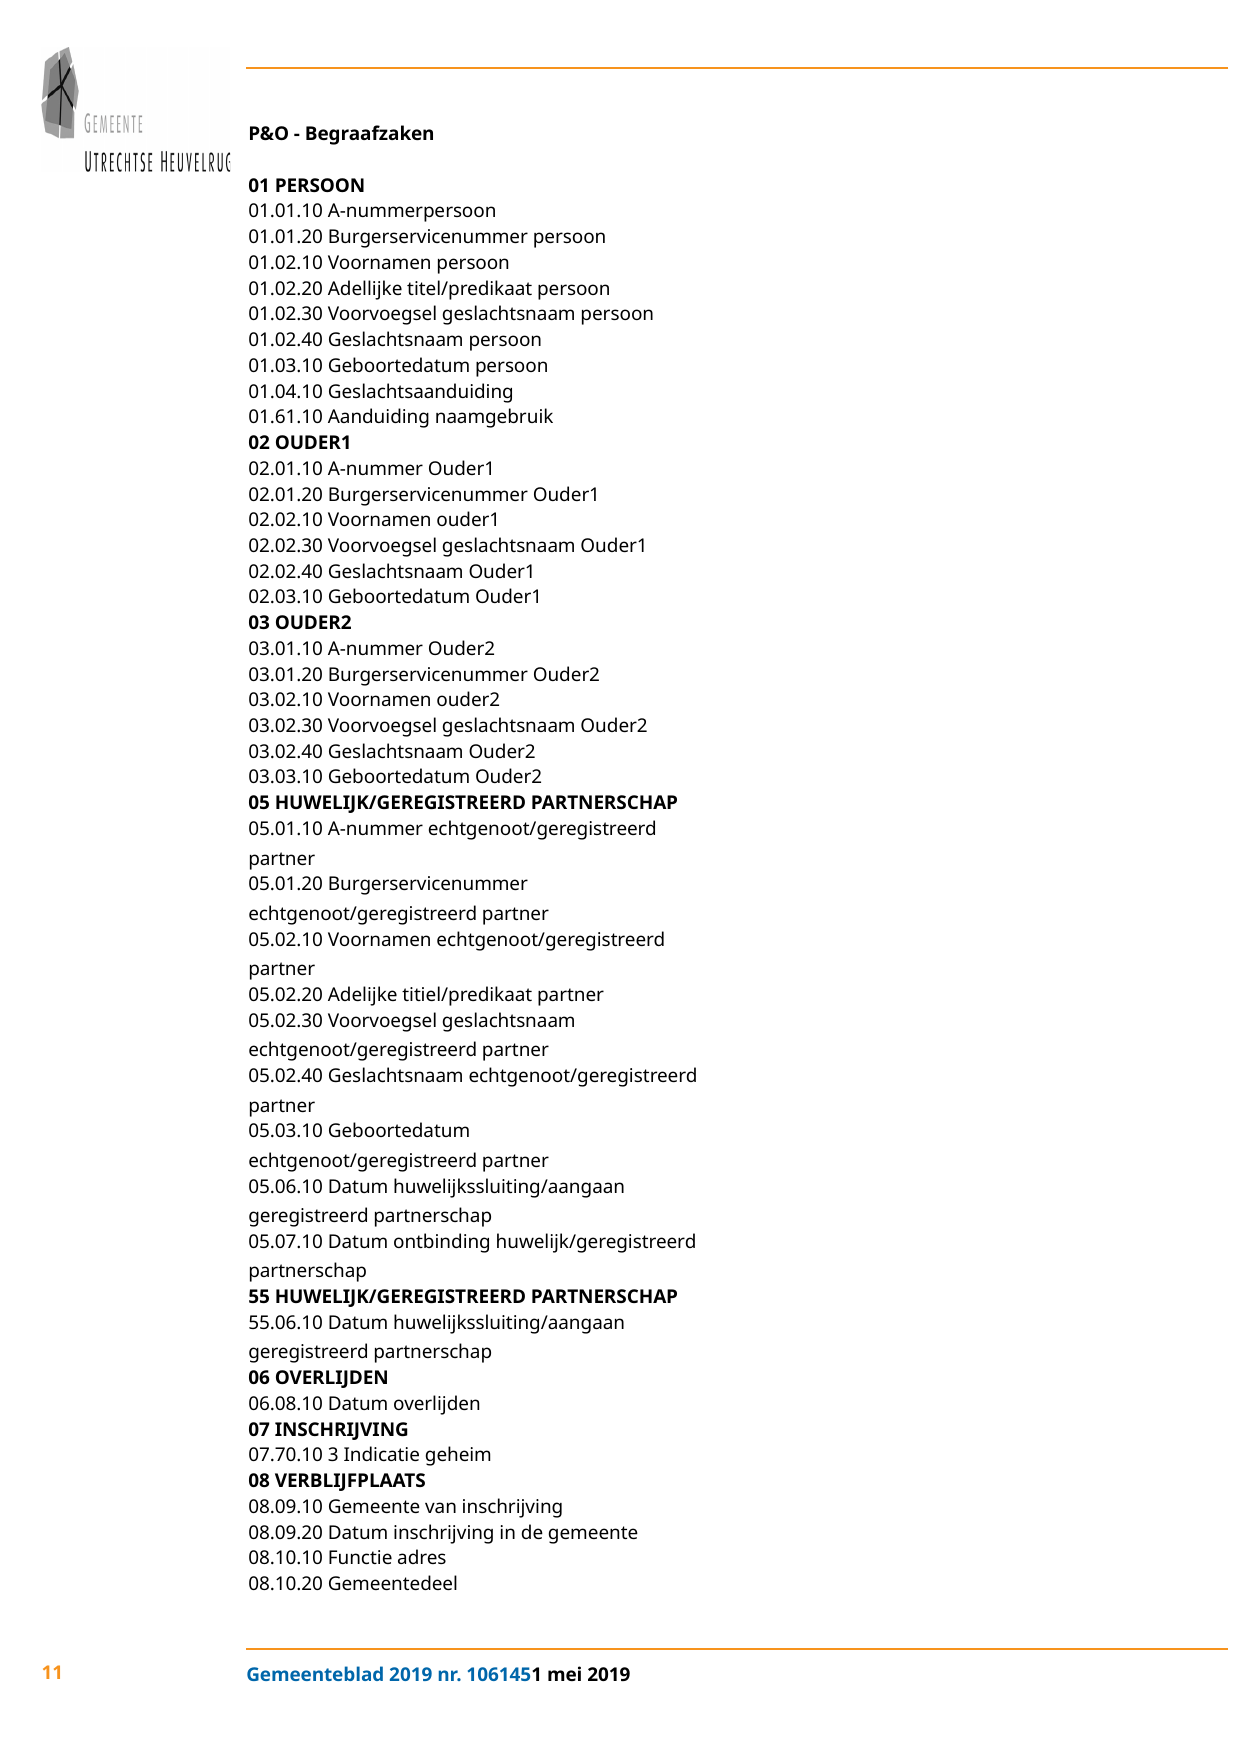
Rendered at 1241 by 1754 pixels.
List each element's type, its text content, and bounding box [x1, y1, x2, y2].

table_cell 08.09.10 Gemeente van inschrijving [248, 1493, 700, 1519]
table_cell 08.10.20 Gemeentedeel [248, 1570, 700, 1596]
table_cell 55 HUWELIJK/GEREGISTREERD PARTNERSCHAP [248, 1284, 700, 1309]
table_cell 02.01.10 A-nummer Ouder1 [248, 455, 700, 481]
table_cell 01.02.40 Geslachtsnaam persoon [248, 326, 700, 352]
table_cell 08.09.20 Datum inschrijving in de gemeente [248, 1519, 700, 1544]
table_cell 05.03.10 Geboortedatum echtgenoot/geregistreerd partner [248, 1118, 700, 1173]
table_cell 01 PERSOON [248, 172, 700, 198]
table_cell [700, 146, 1152, 172]
table_cell 02.01.20 Burgerservicenummer Ouder1 [248, 481, 700, 506]
table_cell 55.06.10 Datum huwelijkssluiting/aangaan geregistreerd partnerschap [248, 1309, 700, 1364]
table_cell P&O - Begraafzaken [248, 121, 700, 146]
table_cell 05.01.10 A-nummer echtgenoot/geregistreerd partner [248, 815, 700, 871]
table_cell 01.02.10 Voornamen persoon [248, 249, 700, 275]
table_cell [248, 146, 700, 172]
table_cell 05.06.10 Datum huwelijkssluiting/aangaan geregistreerd partnerschap [248, 1173, 700, 1228]
table_cell 03.01.20 Burgerservicenummer Ouder2 [248, 661, 700, 687]
table_cell 01.61.10 Aanduiding naamgebruik [248, 404, 700, 429]
table_cell 01.01.10 A-nummerpersoon [248, 198, 700, 223]
table_cell 05.02.40 Geslachtsnaam echtgenoot/geregistreerd partner [248, 1062, 700, 1117]
table_cell 06.08.10 Datum overlijden [248, 1390, 700, 1416]
table_cell 07.70.10 3 Indicatie geheim [248, 1442, 700, 1467]
table_cell 05.07.10 Datum ontbinding huwelijk/geregistreerd partnerschap [248, 1228, 700, 1283]
table_cell 05 HUWELIJK/GEREGISTREERD PARTNERSCHAP [248, 790, 700, 815]
table_cell 01.01.20 Burgerservicenummer persoon [248, 224, 700, 249]
table_cell 01.02.20 Adellijke titel/predikaat persoon [248, 275, 700, 301]
table_cell 08 VERBLIJFPLAATS [248, 1468, 700, 1493]
table_cell 02.02.30 Voorvoegsel geslachtsnaam Ouder1 [248, 532, 700, 558]
table_cell 02.03.10 Geboortedatum Ouder1 [248, 584, 700, 609]
table_cell 03.02.30 Voorvoegsel geslachtsnaam Ouder2 [248, 712, 700, 738]
table_cell 05.02.30 Voorvoegsel geslachtsnaam echtgenoot/geregistreerd partner [248, 1007, 700, 1062]
table_cell 03.03.10 Geboortedatum Ouder2 [248, 764, 700, 789]
table_cell 03.02.40 Geslachtsnaam Ouder2 [248, 738, 700, 764]
table_cell 02 OUDER1 [248, 429, 700, 455]
table_cell 02.02.40 Geslachtsnaam Ouder1 [248, 558, 700, 584]
table_cell 03 OUDER2 [248, 609, 700, 635]
table_cell 01.04.10 Geslachtsaanduiding [248, 378, 700, 403]
table_cell 01.02.30 Voorvoegsel geslachtsnaam persoon [248, 301, 700, 326]
picture [41, 47, 231, 172]
table_cell 03.02.10 Voornamen ouder2 [248, 687, 700, 712]
table_cell 06 OVERLIJDEN [248, 1365, 700, 1390]
table_cell 08.10.10 Functie adres [248, 1545, 700, 1570]
table_cell [248, 95, 700, 121]
table_cell 05.02.10 Voornamen echtgenoot/geregistreerd partner [248, 926, 700, 981]
table_cell 05.01.20 Burgerservicenummer echtgenoot/geregistreerd partner [248, 871, 700, 926]
table_cell 07 INSCHRIJVING [248, 1416, 700, 1442]
table_cell 02.02.10 Voornamen ouder1 [248, 506, 700, 532]
table_cell 03.01.10 A-nummer Ouder2 [248, 635, 700, 661]
table_cell 01.03.10 Geboortedatum persoon [248, 352, 700, 378]
table_cell 05.02.20 Adelijke titiel/predikaat partner [248, 981, 700, 1007]
